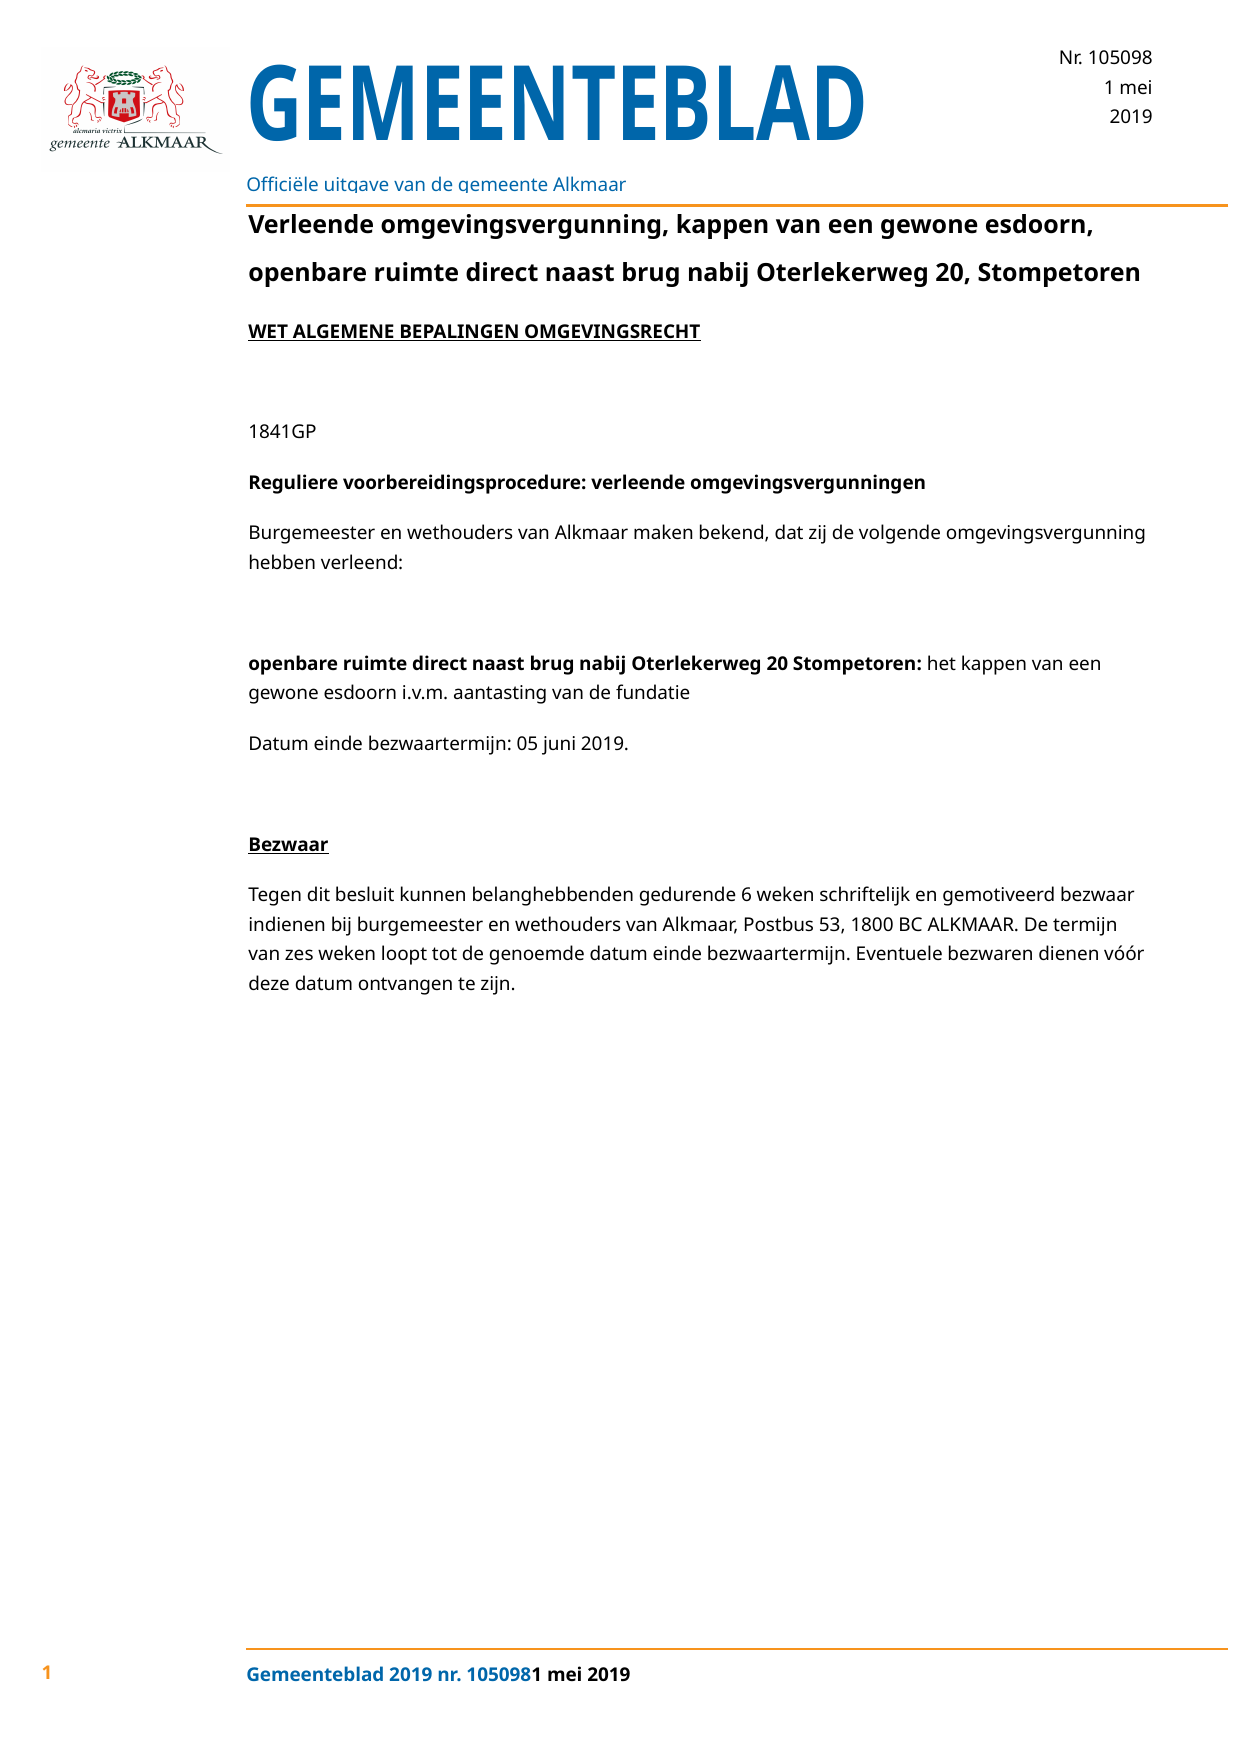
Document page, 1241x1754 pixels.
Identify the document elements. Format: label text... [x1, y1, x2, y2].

text Burgemeester en wethouders van Alkmaar maken bekend, dat zij de volgende omgevingsvergunning hebben verleend: [248, 519, 1152, 575]
text WET ALGEMENE BEPALINGEN OMGEVINGSRECHT [248, 318, 1152, 344]
text Datum einde bezwaartermijn: 05 juni 2019. [248, 730, 1152, 756]
picture [41, 47, 231, 172]
text 1841GP [248, 419, 1152, 444]
text Reguliere voorbereidingsprocedure: verleende omgevingsvergunningen [248, 469, 1152, 495]
text Bezwaar [248, 831, 1152, 857]
text Tegen dit besluit kunnen belanghebbenden gedurende 6 weken schriftelijk en gemotiveerd bezwaar indienen bij burgemeester en wethouders van Alkmaar, Postbus 53, 1800 BC ALKMAAR. De termijn van zes weken loopt tot de genoemde datum einde bezwaartermijn. Eventuele bezwaren dienen vóór deze datum ontvangen te zijn. [248, 881, 1152, 996]
text Verleende omgevingsvergunning, kappen van een gewone esdoorn, openbare ruimte direct naast brug nabij Oterlekerweg 20, Stompetoren [248, 207, 1152, 288]
text openbare ruimte direct naast brug nabij Oterlekerweg 20 Stompetoren: het kappen van een gewone esdoorn i.v.m. aantasting van de fundatie [248, 650, 1152, 705]
